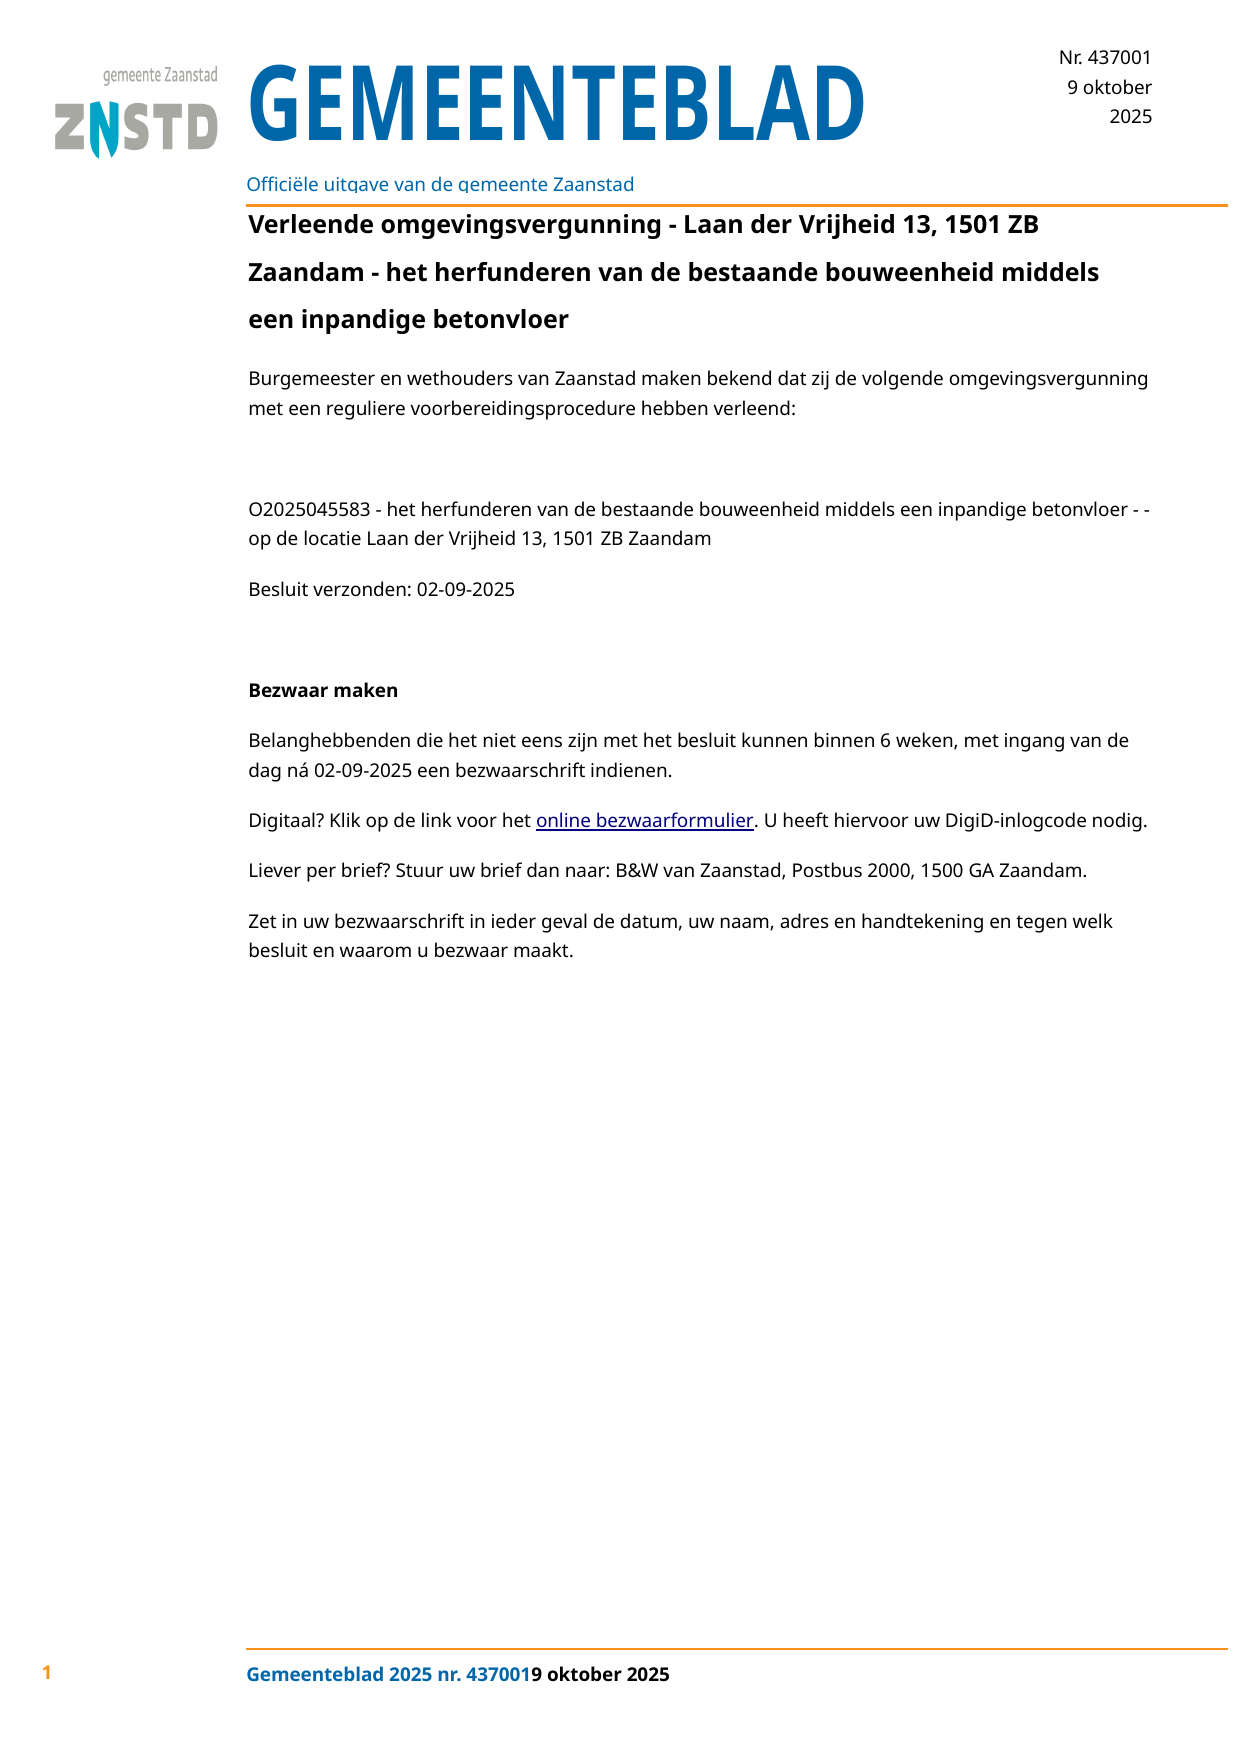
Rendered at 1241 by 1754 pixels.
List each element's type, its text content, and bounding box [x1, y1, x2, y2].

text Belanghebbenden die het niet eens zijn met het besluit kunnen binnen 6 weken, met ingang van de dag ná 02-09-2025 een bezwaarschrift indienen. [248, 727, 1152, 782]
text Liever per brief? Stuur uw brief dan naar: B&W van Zaanstad, Postbus 2000, 1500 GA Zaandam. [248, 858, 1152, 883]
text Verleende omgevingsvergunning - Laan der Vrijheid 13, 1501 ZB Zaandam - het herfunderen van de bestaande bouweenheid middels een inpandige betonvloer [248, 207, 1152, 336]
text O2025045583 - het herfunderen van de bestaande bouweenheid middels een inpandige betonvloer - - op de locatie Laan der Vrijheid 13, 1501 ZB Zaandam [248, 496, 1152, 551]
text Digitaal? Klik op de link voor het online bezwaarformulier. U heeft hiervoor uw DigiD-inlogcode nodig. [248, 807, 1152, 833]
picture [41, 47, 231, 172]
text Burgemeester en wethouders van Zaanstad maken bekend dat zij de volgende omgevingsvergunning met een reguliere voorbereidingsprocedure hebben verleend: [248, 366, 1152, 421]
text Bezwaar maken [248, 677, 1152, 702]
text Zet in uw bezwaarschrift in ieder geval de datum, uw naam, adres en handtekening en tegen welk besluit en waarom u bezwaar maakt. [248, 908, 1152, 963]
text Besluit verzonden: 02-09-2025 [248, 576, 1152, 602]
